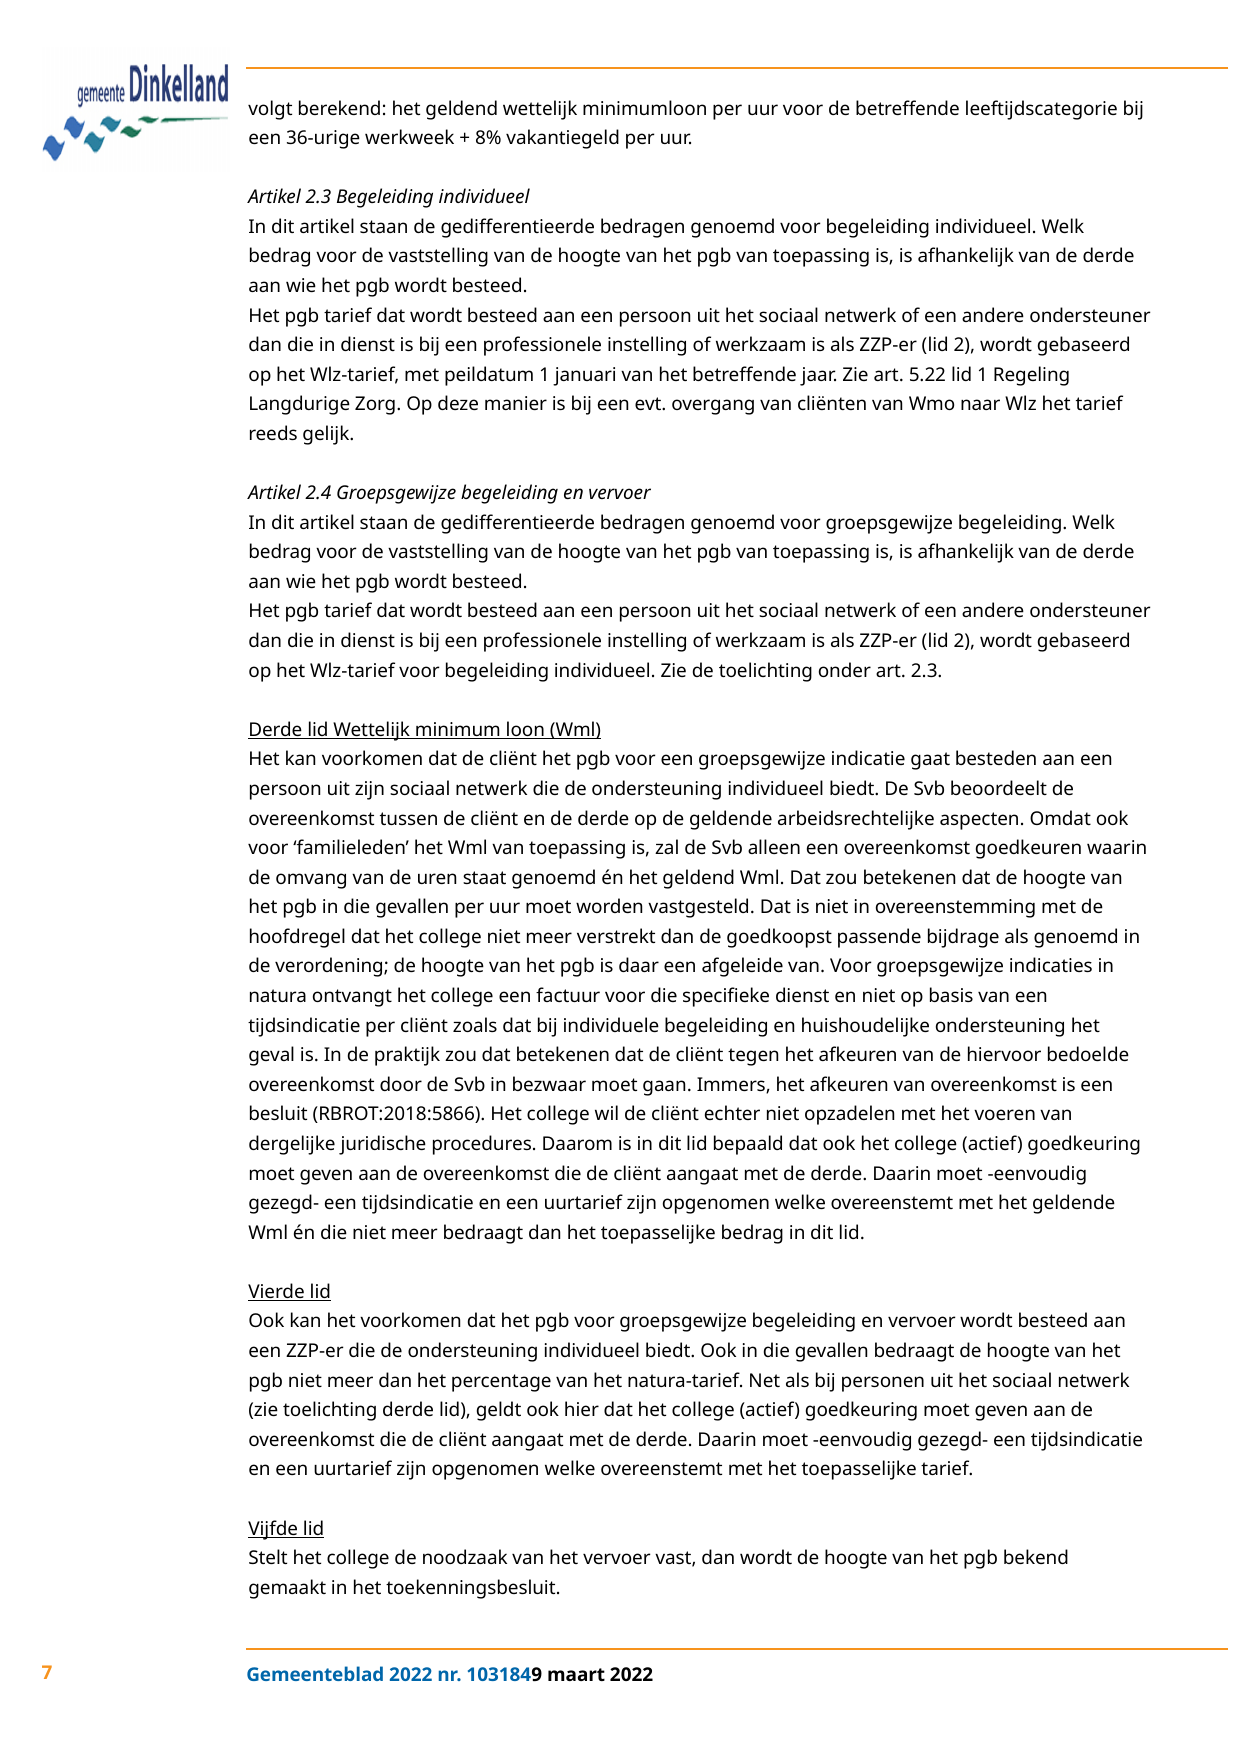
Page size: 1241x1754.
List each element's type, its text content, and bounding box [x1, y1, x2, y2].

text Ook kan het voorkomen dat het pgb voor groepsgewijze begeleiding en vervoer wordt besteed aan een ZZP-er die de ondersteuning individueel biedt. Ook in die gevallen bedraagt de hoogte van het pgb niet meer dan het percentage van het natura-tarief. Net als bij personen uit het sociaal netwerk (zie toelichting derde lid), geldt ook hier dat het college (actief) goedkeuring moet geven aan de overeenkomst die de cliënt aangaat met de derde. Daarin moet -eenvoudig gezegd- een tijdsindicatie en een uurtarief zijn opgenomen welke overeenstemt met het toepasselijke tarief. [248, 1308, 1152, 1481]
text Vijfde lid [248, 1515, 1152, 1541]
text Derde lid Wettelijk minimum loon (Wml) [248, 716, 1152, 742]
text Het pgb tarief dat wordt besteed aan een persoon uit het sociaal netwerk of een andere ondersteuner dan die in dienst is bij een professionele instelling of werkzaam is als ZZP-er (lid 2), wordt gebaseerd op het Wlz-tarief, met peildatum 1 januari van het betreffende jaar. Zie art. 5.22 lid 1 Regeling Langdurige Zorg. Op deze manier is bij een evt. overgang van cliënten van Wmo naar Wlz het tarief reeds gelijk. [248, 302, 1152, 446]
picture [41, 47, 231, 172]
text Artikel 2.3 Begeleiding individueel [248, 183, 1152, 209]
text In dit artikel staan de gedifferentieerde bedragen genoemd voor begeleiding individueel. Welk bedrag voor de vaststelling van de hoogte van het pgb van toepassing is, is afhankelijk van de derde aan wie het pgb wordt besteed. [248, 213, 1152, 298]
text Het pgb tarief dat wordt besteed aan een persoon uit het sociaal netwerk of een andere ondersteuner dan die in dienst is bij een professionele instelling of werkzaam is als ZZP-er (lid 2), wordt gebaseerd op het Wlz-tarief voor begeleiding individueel. Zie de toelichting onder art. 2.3. [248, 598, 1152, 683]
text Vierde lid [248, 1278, 1152, 1304]
text Het kan voorkomen dat de cliënt het pgb voor een groepsgewijze indicatie gaat besteden aan een persoon uit zijn sociaal netwerk die de ondersteuning individueel biedt. De Svb beoordeelt de overeenkomst tussen de cliënt en de derde op de geldende arbeidsrechtelijke aspecten. Omdat ook voor ‘familieleden’ het Wml van toepassing is, zal de Svb alleen een overeenkomst goedkeuren waarin de omvang van de uren staat genoemd én het geldend Wml. Dat zou betekenen dat de hoogte van het pgb in die gevallen per uur moet worden vastgesteld. Dat is niet in overeenstemming met de hoofdregel dat het college niet meer verstrekt dan de goedkoopst passende bijdrage als genoemd in de verordening; de hoogte van het pgb is daar een afgeleide van. Voor groepsgewijze indicaties in natura ontvangt het college een factuur voor die specifieke dienst en niet op basis van een tijdsindicatie per cliënt zoals dat bij individuele begeleiding en huishoudelijke ondersteuning het geval is. In de praktijk zou dat betekenen dat de cliënt tegen het afkeuren van de hiervoor bedoelde overeenkomst door de Svb in bezwaar moet gaan. Immers, het afkeuren van overeenkomst is een besluit (RBROT:2018:5866). Het college wil de cliënt echter niet opzadelen met het voeren van dergelijke juridische procedures. Daarom is in dit lid bepaald dat ook het college (actief) goedkeuring moet geven aan de overeenkomst die de cliënt aangaat met de derde. Daarin moet -eenvoudig gezegd- een tijdsindicatie en een uurtarief zijn opgenomen welke overeenstemt met het geldende Wml én die niet meer bedraagt dan het toepasselijke bedrag in dit lid. [248, 746, 1152, 1245]
text volgt berekend: het geldend wettelijk minimumloon per uur voor de betreffende leeftijdscategorie bij een 36-urige werkweek + 8% vakantiegeld per uur. [248, 95, 1152, 150]
text In dit artikel staan de gedifferentieerde bedragen genoemd voor groepsgewijze begeleiding. Welk bedrag voor de vaststelling van de hoogte van het pgb van toepassing is, is afhankelijk van de derde aan wie het pgb wordt besteed. [248, 509, 1152, 594]
text Artikel 2.4 Groepsgewijze begeleiding en vervoer [248, 479, 1152, 505]
text Stelt het college de noodzaak van het vervoer vast, dan wordt de hoogte van het pgb bekend gemaakt in het toekenningsbesluit. [248, 1544, 1152, 1600]
